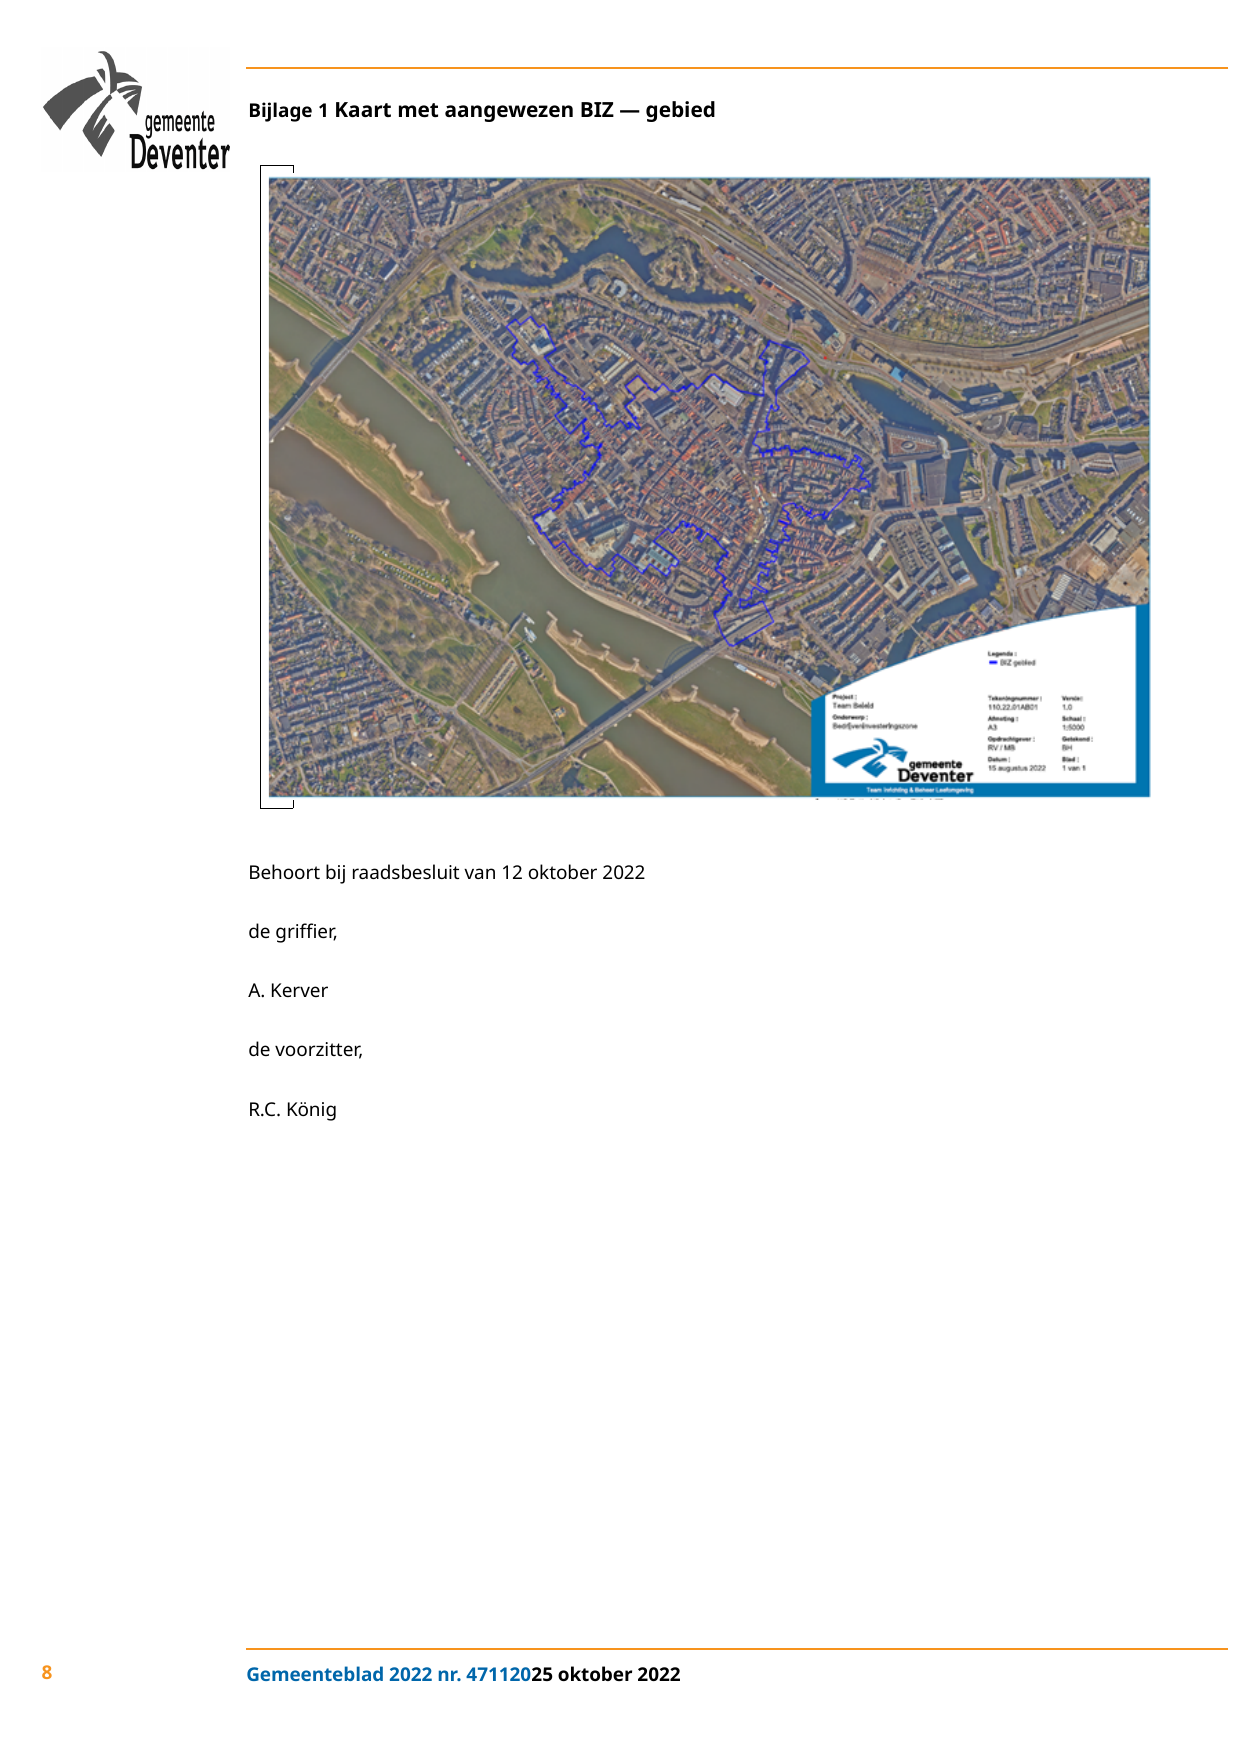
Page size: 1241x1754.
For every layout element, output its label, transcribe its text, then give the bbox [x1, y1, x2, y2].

text A. Kerver [248, 977, 1152, 1003]
text de voorzitter, [248, 1037, 1152, 1062]
picture [268, 173, 1155, 800]
text Bijlage 1 Kaart met aangewezen BIZ — gebied [248, 95, 1152, 123]
text R.C. König [248, 1096, 1152, 1121]
text de griffier, [248, 918, 1152, 944]
text Behoort bij raadsbesluit van 12 oktober 2022 [248, 859, 1152, 885]
picture [41, 47, 231, 172]
